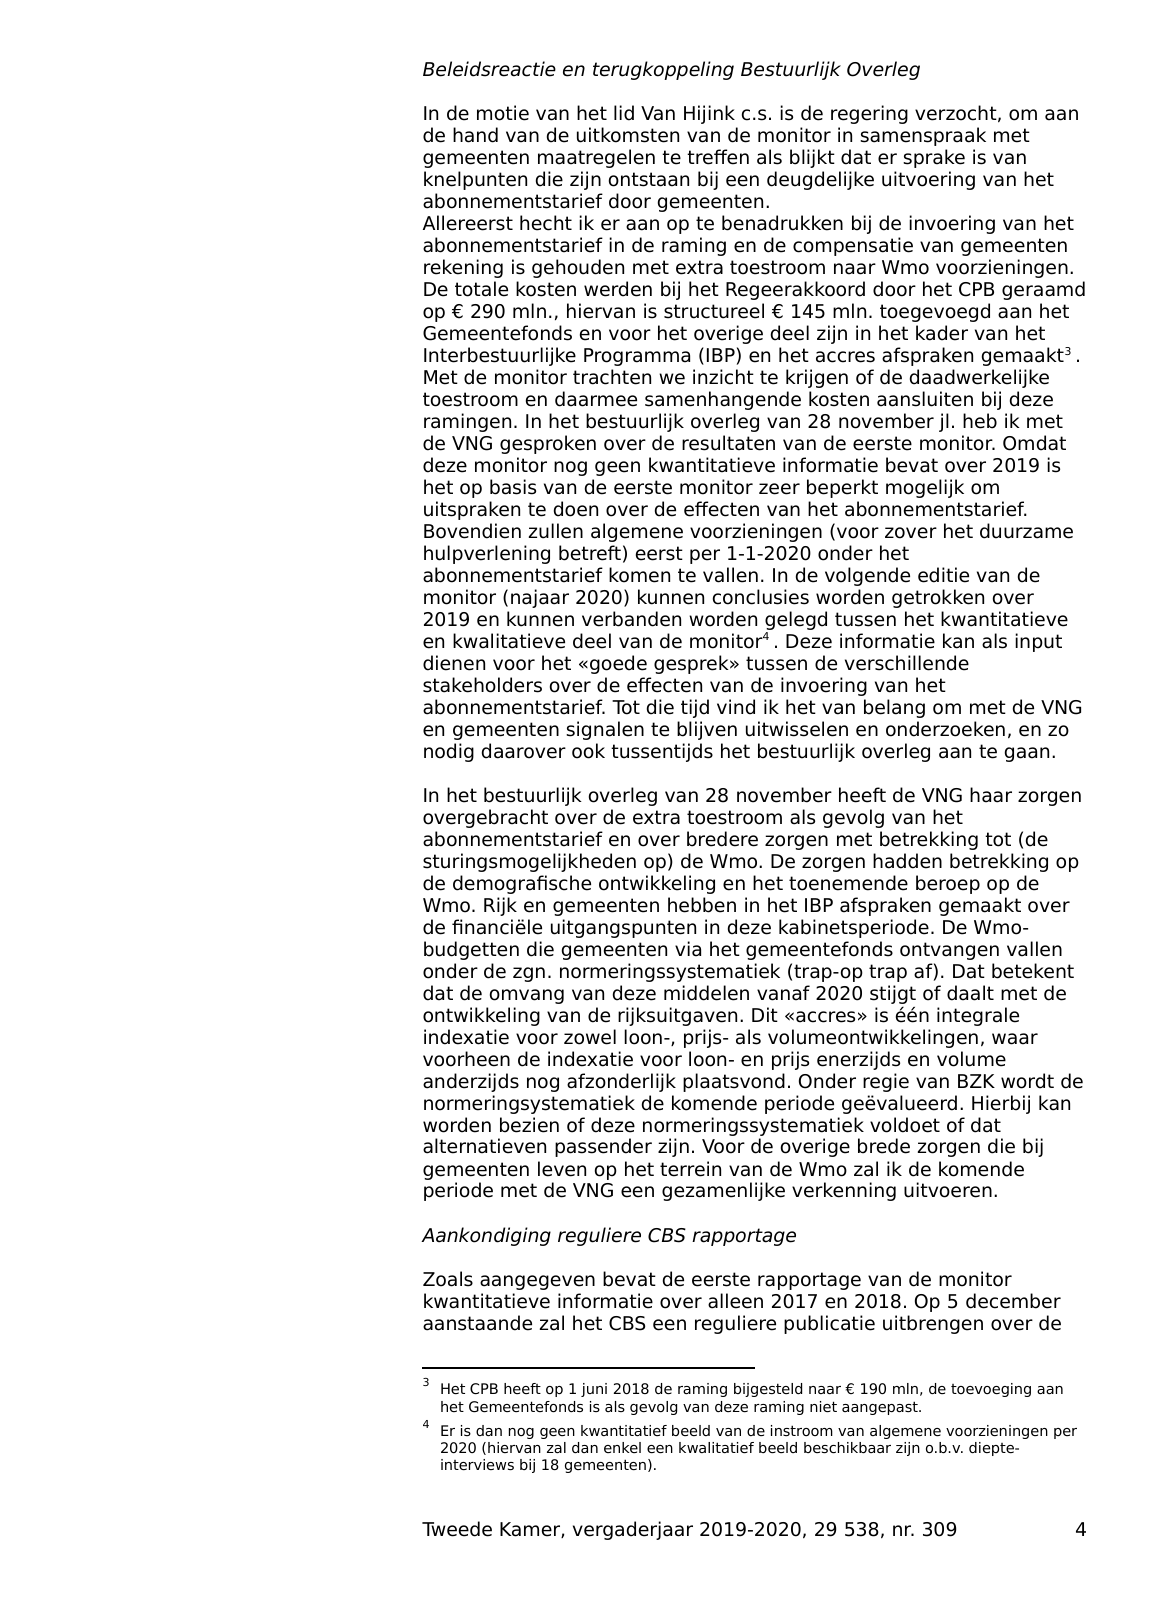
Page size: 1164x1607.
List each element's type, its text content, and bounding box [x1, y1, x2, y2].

text Allereerst hecht ik er aan op te benadrukken bij de invoering van het abonnementstarief in de raming en de compensatie van gemeenten rekening is gehouden met extra toestroom naar Wmo voorzieningen. De totale kosten werden bij het Regeerakkoord door het CPB geraamd op € 290 mln., hiervan is structureel € 145 mln. toegevoegd aan het Gemeentefonds en voor het overige deel zijn in het kader van het Interbestuurlijke Programma (IBP) en het accres afspraken gemaakt. Met de monitor trachten we inzicht te krijgen of de daadwerkelijke toestroom en daarmee samenhangende kosten aansluiten bij deze ramingen. In het bestuurlijk overleg van 28 november jl. heb ik met de VNG gesproken over de resultaten van de eerste monitor. Omdat deze monitor nog geen kwantitatieve informatie bevat over 2019 is het op basis van de eerste monitor zeer beperkt mogelijk om uitspraken te doen over de effecten van het abonnementstarief. Bovendien zullen algemene voorzieningen (voor zover het duurzame hulpverlening betreft) eerst per 1-1-2020 onder het abonnementstarief komen te vallen. In de volgende editie van de monitor (najaar 2020) kunnen conclusies worden getrokken over 2019 en kunnen verbanden worden gelegd tussen het kwantitatieve en kwalitatieve deel van de monitor. Deze informatie kan als input dienen voor het «goede gesprek» tussen de verschillende stakeholders over de effecten van de invoering van het abonnementstarief. Tot die tijd vind ik het van belang om met de VNG en gemeenten signalen te blijven uitwisselen en onderzoeken, en zo nodig daarover ook tussentijds het bestuurlijk overleg aan te gaan. [422, 213, 1087, 763]
text Het CPB heeft op 1 juni 2018 de raming bijgesteld naar € 190 mln, de toevoeging aan het Gemeentefonds is als gevolg van deze raming niet aangepast. [422, 1377, 1087, 1416]
text In het bestuurlijk overleg van 28 november heeft de VNG haar zorgen overgebracht over de extra toestroom als gevolg van het abonnementstarief en over bredere zorgen met betrekking tot (de sturingsmogelijkheden op) de Wmo. De zorgen hadden betrekking op de demografische ontwikkeling en het toenemende beroep op de Wmo. Rijk en gemeenten hebben in het IBP afspraken gemaakt over de financiële uitgangspunten in deze kabinetsperiode. De Wmo-budgetten die gemeenten via het gemeentefonds ontvangen vallen onder de zgn. normeringssystematiek (trap-op trap af). Dat betekent dat de omvang van deze middelen vanaf 2020 stijgt of daalt met de ontwikkeling van de rijksuitgaven. Dit «accres» is één integrale indexatie voor zowel loon-, prijs- als volumeontwikkelingen, waar voorheen de indexatie voor loon- en prijs enerzijds en volume anderzijds nog afzonderlijk plaatsvond. Onder regie van BZK wordt de normeringsystematiek de komende periode geëvalueerd. Hierbij kan worden bezien of deze normeringssystematiek voldoet of dat alternatieven passender zijn. Voor de overige brede zorgen die bij gemeenten leven op het terrein van de Wmo zal ik de komende periode met de VNG een gezamenlijke verkenning uitvoeren. [422, 785, 1087, 1202]
text In de motie van het lid Van Hijink c.s. is de regering verzocht, om aan de hand van de uitkomsten van de monitor in samenspraak met gemeenten maatregelen te treffen als blijkt dat er sprake is van knelpunten die zijn ontstaan bij een deugdelijke uitvoering van het abonnementstarief door gemeenten. [422, 103, 1087, 213]
subtitle Aankondiging reguliere CBS rapportage [422, 1224, 1087, 1247]
text Zoals aangegeven bevat de eerste rapportage van de monitor kwantitatieve informatie over alleen 2017 en 2018. Op 5 december aanstaande zal het CBS een reguliere publicatie uitbrengen over de [422, 1269, 1087, 1335]
text Er is dan nog geen kwantitatief beeld van de instroom van algemene voorzieningen per 2020 (hiervan zal dan enkel een kwalitatief beeld beschikbaar zijn o.b.v. diepte-interviews bij 18 gemeenten). [422, 1418, 1087, 1474]
subtitle Beleidsreactie en terugkoppeling Bestuurlijk Overleg [422, 59, 1087, 81]
